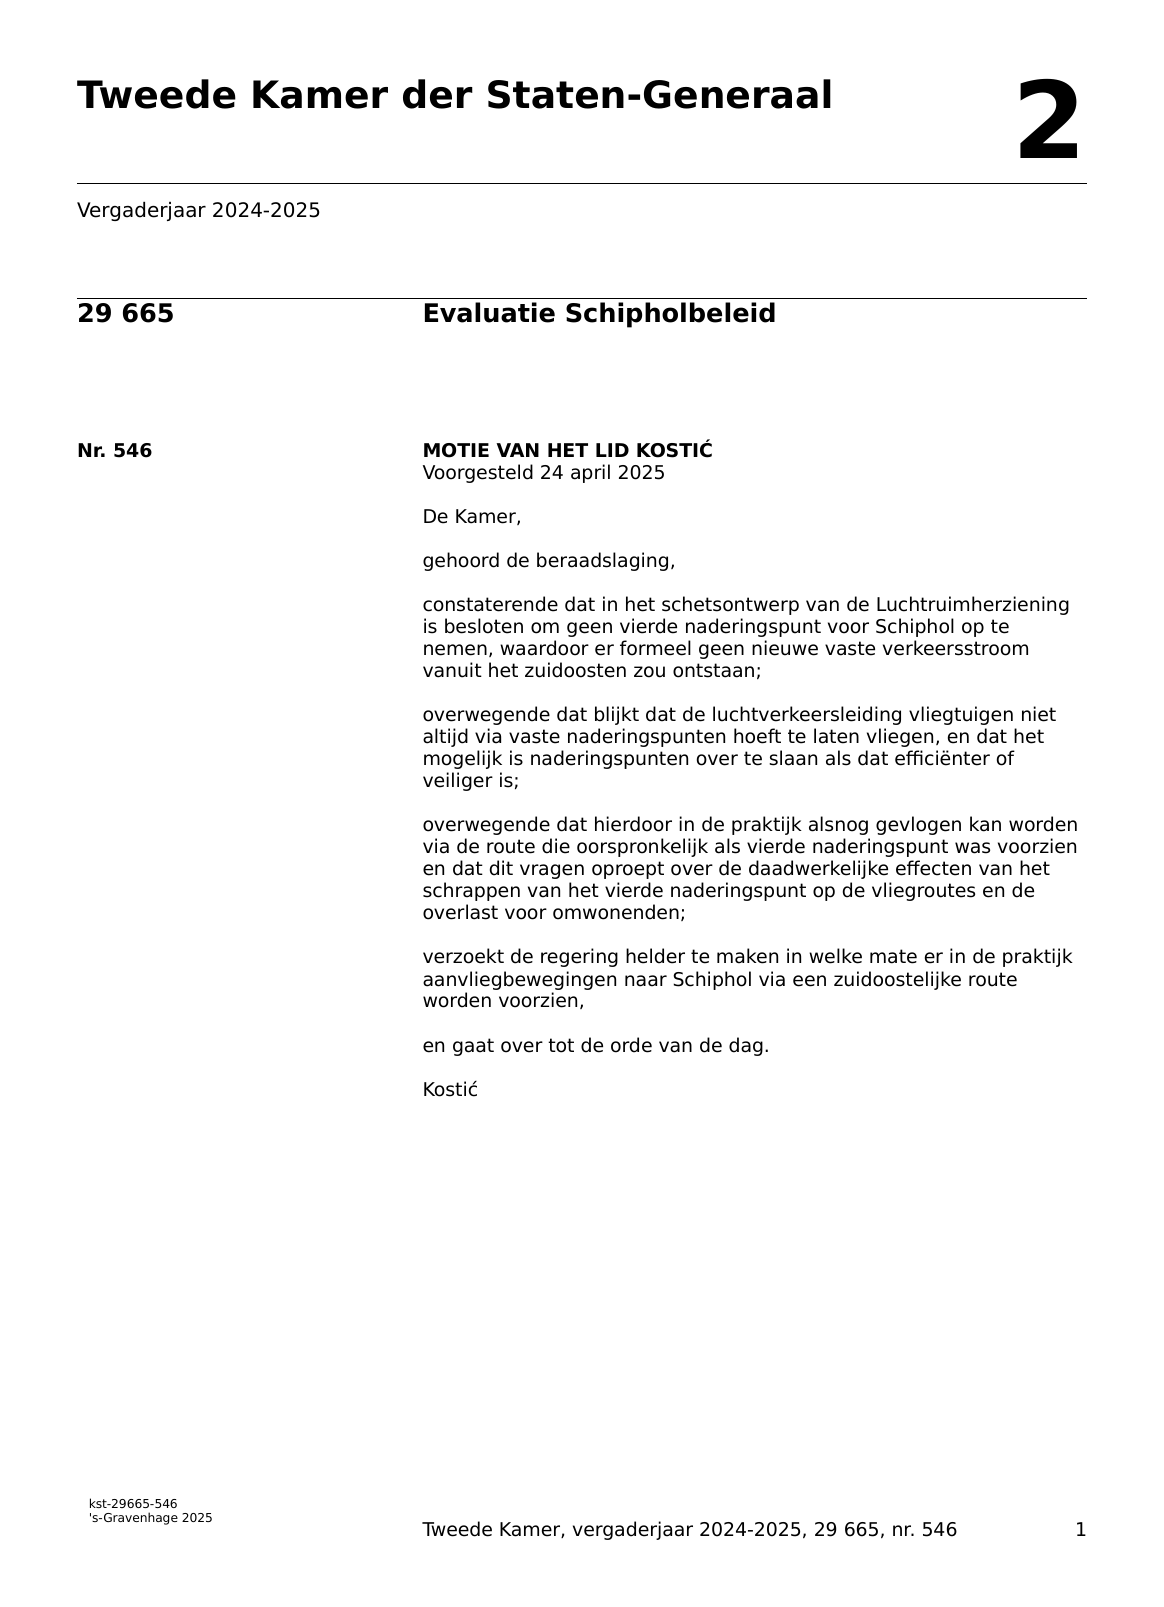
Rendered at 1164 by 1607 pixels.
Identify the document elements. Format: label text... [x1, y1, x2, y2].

text Kostić [422, 1079, 1087, 1101]
text constaterende dat in het schetsontwerp van de Luchtruimherziening is besloten om geen vierde naderingspunt voor Schiphol op te nemen, waardoor er formeel geen nieuwe vaste verkeersstroom vanuit het zuidoosten zou ontstaan; [422, 594, 1087, 682]
text 's-Gravenhage 2025 [88, 1511, 323, 1525]
text gehoord de beraadslaging, [422, 550, 1087, 572]
text en gaat over tot de orde van de dag. [422, 1034, 1087, 1057]
text kst-29665-546 [88, 1497, 323, 1511]
text overwegende dat hierdoor in de praktijk alsnog gevlogen kan worden via de route die oorspronkelijk als vierde naderingspunt was voorzien en dat dit vragen oproept over de daadwerkelijke effecten van het schrappen van het vierde naderingspunt op de vliegroutes en de overlast voor omwonenden; [422, 814, 1087, 924]
text Voorgesteld 24 april 2025 [422, 462, 1087, 484]
text overwegende dat blijkt dat de luchtverkeersleiding vliegtuigen niet altijd via vaste naderingspunten hoeft te laten vliegen, en dat het mogelijk is naderingspunten over te slaan als dat efficiënter of veiliger is; [422, 704, 1087, 792]
table_header 2 [886, 59, 1087, 183]
table_header Tweede Kamer der Staten-Generaal [77, 59, 886, 183]
subtitle Nr. 546 MOTIE VAN HET LID KOSTIĆ [77, 440, 1087, 462]
text De Kamer, [422, 506, 1087, 528]
subtitle 29 665 Evaluatie Schipholbeleid [77, 299, 1087, 329]
text verzoekt de regering helder te maken in welke mate er in de praktijk aanvliegbewegingen naar Schiphol via een zuidoostelijke route worden voorzien, [422, 946, 1087, 1012]
table_cell Vergaderjaar 2024-2025 [77, 184, 1087, 298]
